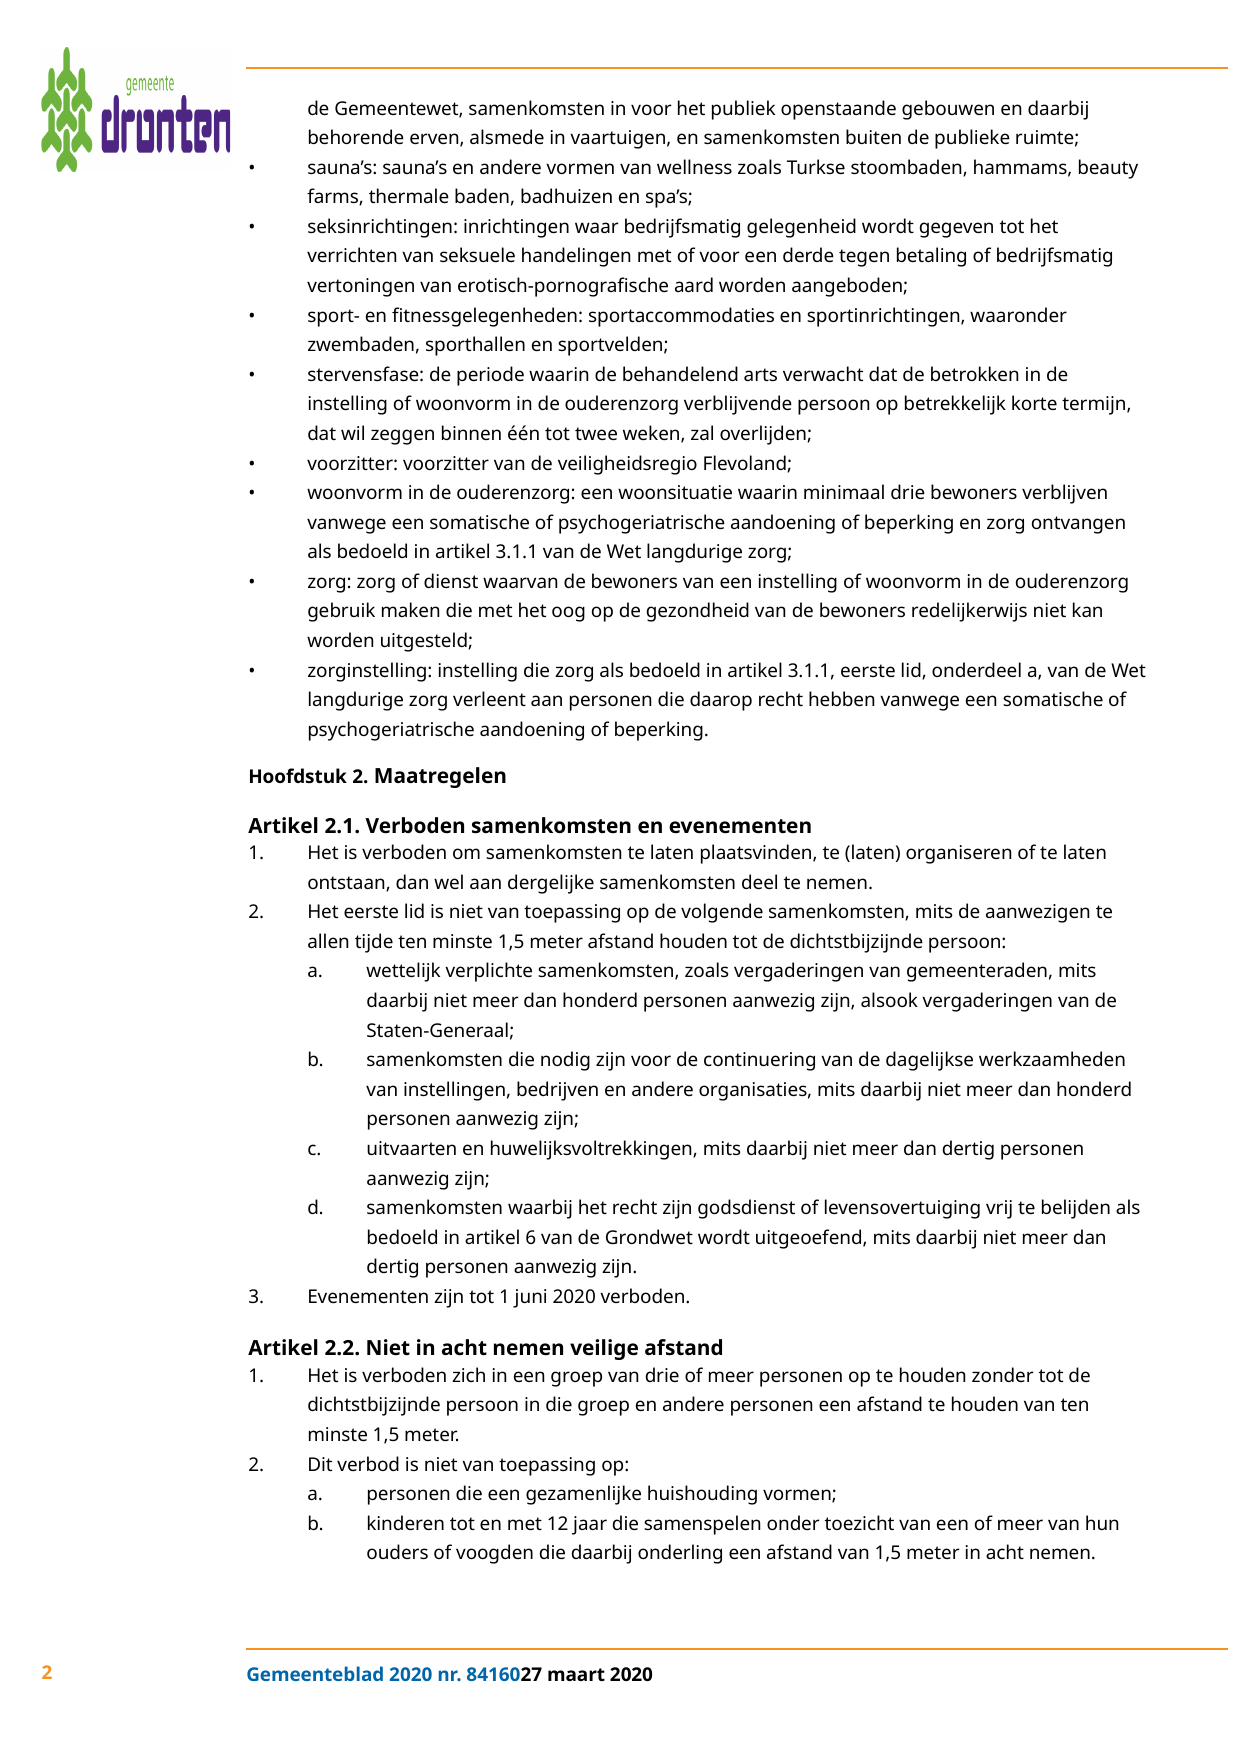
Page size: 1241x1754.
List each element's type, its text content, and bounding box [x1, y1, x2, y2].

list voorzitter: voorzitter van de veiligheidsregio Flevoland; [248, 450, 1152, 476]
picture [41, 47, 231, 172]
list samenkomsten die nodig zijn voor de continuering van de dagelijkse werkzaamheden van instellingen, bedrijven en andere organisaties, mits daarbij niet meer dan honderd personen aanwezig zijn; [307, 1046, 1152, 1131]
list seksinrichtingen: inrichtingen waar bedrijfsmatig gelegenheid wordt gegeven tot het verrichten van seksuele handelingen met of voor een derde tegen betaling of bedrijfsmatig vertoningen van erotisch-pornografische aard worden aangeboden; [248, 213, 1152, 298]
list samenkomsten waarbij het recht zijn godsdienst of levensovertuiging vrij te belijden als bedoeld in artikel 6 van de Grondwet wordt uitgeoefend, mits daarbij niet meer dan dertig personen aanwezig zijn. [307, 1194, 1152, 1279]
text Artikel 2.2. Niet in acht nemen veilige afstand [248, 1333, 1152, 1362]
list woonvorm in de ouderenzorg: een woonsituatie waarin minimaal drie bewoners verblijven vanwege een somatische of psychogeriatrische aandoening of beperking en zorg ontvangen als bedoeld in artikel 3.1.1 van de Wet langdurige zorg; [248, 479, 1152, 564]
list sauna’s: sauna’s en andere vormen van wellness zoals Turkse stoombaden, hammams, beauty farms, thermale baden, badhuizen en spa’s; [248, 154, 1152, 209]
list uitvaarten en huwelijksvoltrekkingen, mits daarbij niet meer dan dertig personen aanwezig zijn; [307, 1135, 1152, 1191]
list personen die een gezamenlijke huishouding vormen; [307, 1480, 1152, 1506]
list stervensfase: de periode waarin de behandelend arts verwacht dat de betrokken in de instelling of woonvorm in de ouderenzorg verblijvende persoon op betrekkelijk korte termijn, dat wil zeggen binnen één tot twee weken, zal overlijden; [248, 361, 1152, 446]
list de Gemeentewet, samenkomsten in voor het publiek openstaande gebouwen en daarbij behorende erven, alsmede in vaartuigen, en samenkomsten buiten de publieke ruimte; [248, 95, 1152, 150]
text Artikel 2.1. Verboden samenkomsten en evenementen [248, 811, 1152, 839]
list wettelijk verplichte samenkomsten, zoals vergaderingen van gemeenteraden, mits daarbij niet meer dan honderd personen aanwezig zijn, alsook vergaderingen van de Staten-Generaal; [307, 958, 1152, 1043]
text Hoofdstuk 2. Maatregelen [248, 762, 1152, 790]
list Het is verboden om samenkomsten te laten plaatsvinden, te (laten) organiseren of te laten ontstaan, dan wel aan dergelijke samenkomsten deel te nemen. [248, 839, 1152, 895]
list sport- en fitnessgelegenheden: sportaccommodaties en sportinrichtingen, waaronder zwembaden, sporthallen en sportvelden; [248, 302, 1152, 357]
list kinderen tot en met 12 jaar die samenspelen onder toezicht van een of meer van hun ouders of voogden die daarbij onderling een afstand van 1,5 meter in acht nemen. [307, 1510, 1152, 1565]
list Dit verbod is niet van toepassing op: [248, 1451, 1152, 1476]
list zorginstelling: instelling die zorg als bedoeld in artikel 3.1.1, eerste lid, onderdeel a, van de Wet langdurige zorg verleent aan personen die daarop recht hebben vanwege een somatische of psychogeriatrische aandoening of beperking. [248, 657, 1152, 742]
list Het eerste lid is niet van toepassing op de volgende samenkomsten, mits de aanwezigen te allen tijde ten minste 1,5 meter afstand houden tot de dichtstbijzijnde persoon: [248, 898, 1152, 954]
list Evenementen zijn tot 1 juni 2020 verboden. [248, 1283, 1152, 1309]
list Het is verboden zich in een groep van drie of meer personen op te houden zonder tot de dichtstbijzijnde persoon in die groep en andere personen een afstand te houden van ten minste 1,5 meter. [248, 1362, 1152, 1447]
list zorg: zorg of dienst waarvan de bewoners van een instelling of woonvorm in de ouderenzorg gebruik maken die met het oog op de gezondheid van de bewoners redelijkerwijs niet kan worden uitgesteld; [248, 568, 1152, 653]
